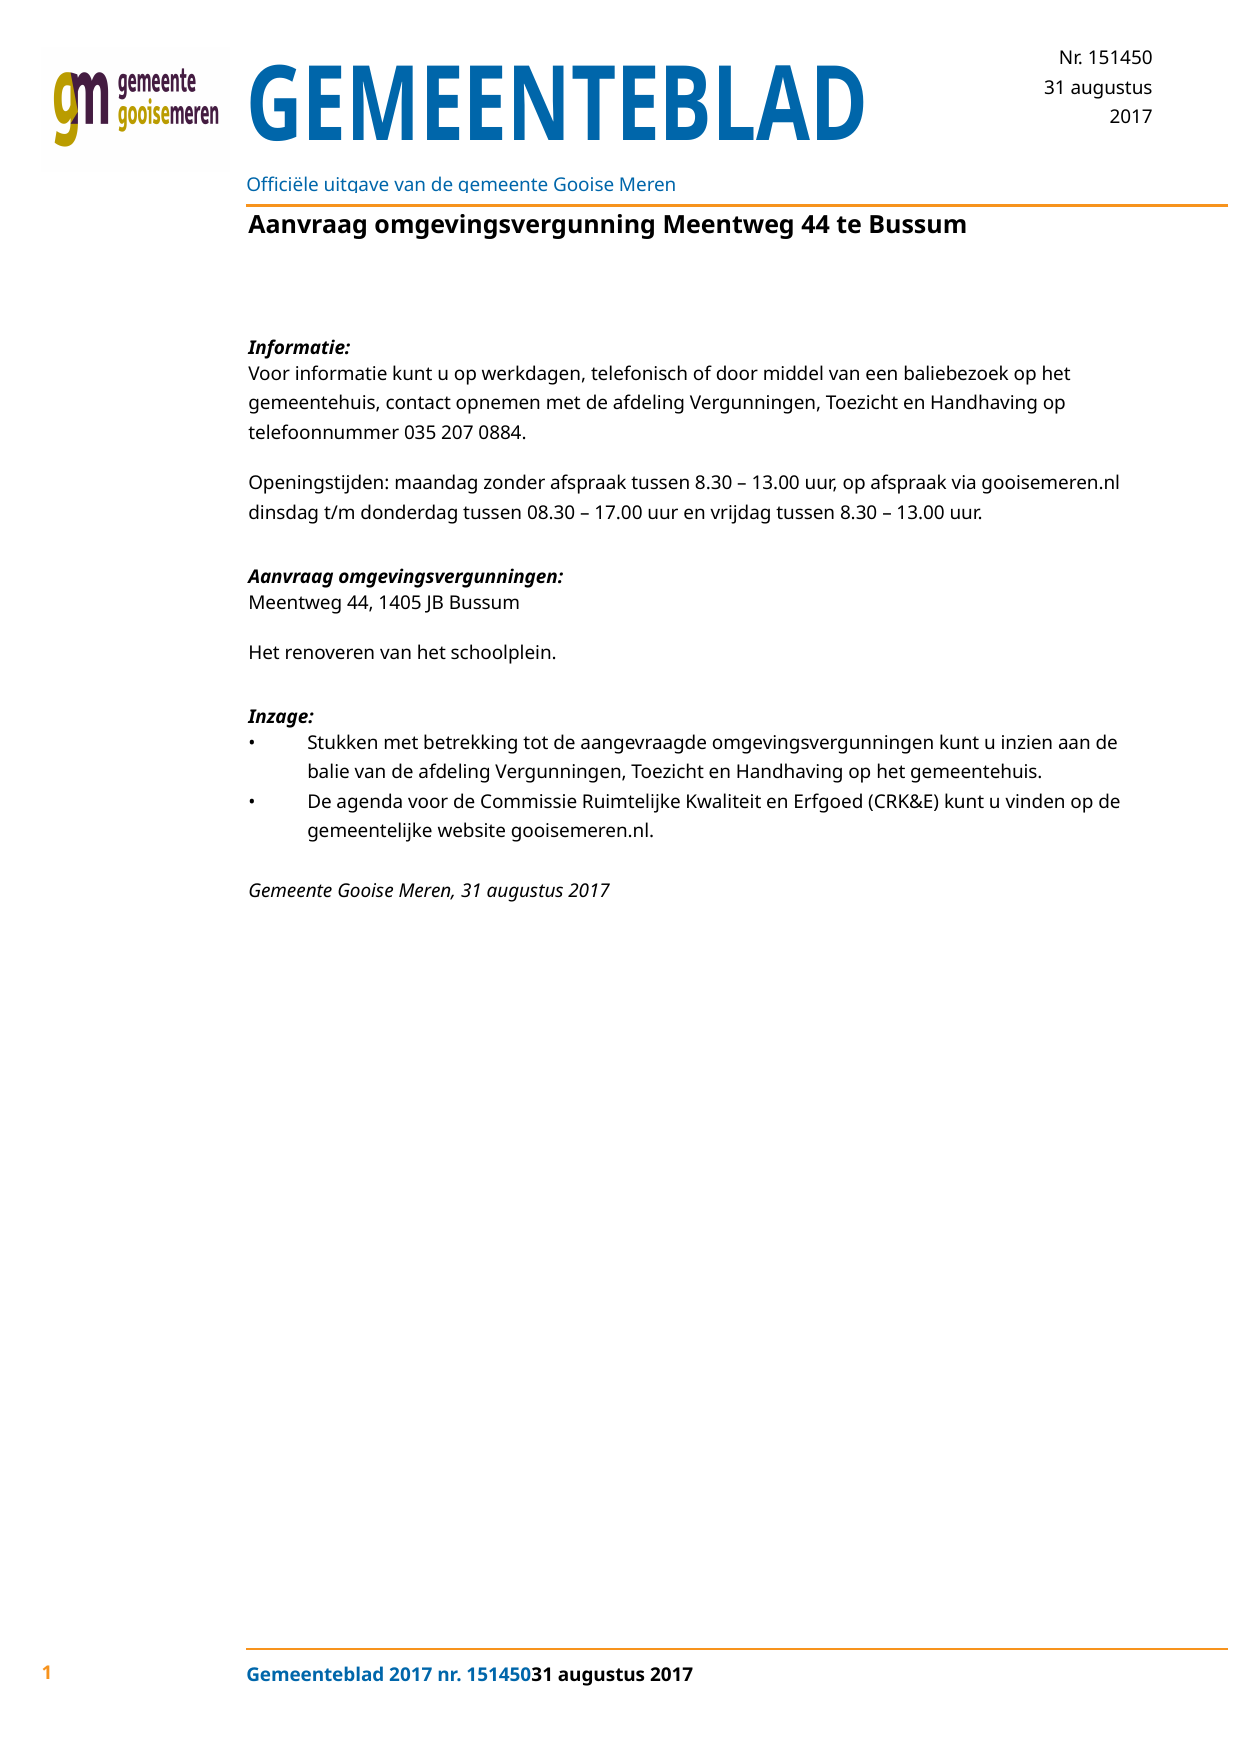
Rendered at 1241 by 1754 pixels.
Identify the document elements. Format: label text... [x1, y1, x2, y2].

text Meentweg 44, 1405 JB Bussum [248, 589, 1152, 614]
text Inzage: [248, 703, 1152, 729]
text Het renoveren van het schoolplein. [248, 639, 1152, 665]
text Aanvraag omgevingsvergunningen: [248, 563, 1152, 589]
list De agenda voor de Commissie Ruimtelijke Kwaliteit en Erfgoed (CRK&E) kunt u vinden op de gemeentelijke website gooisemeren.nl. [248, 788, 1152, 843]
text Voor informatie kunt u op werkdagen, telefonisch of door middel van een baliebezoek op het gemeentehuis, contact opnemen met de afdeling Vergunningen, Toezicht en Handhaving op telefoonnummer 035 207 0884. [248, 360, 1152, 445]
text Aanvraag omgevingsvergunning Meentweg 44 te Bussum [248, 207, 1152, 241]
text Gemeente Gooise Meren, 31 augustus 2017 [248, 877, 1152, 903]
text Openingstijden: maandag zonder afspraak tussen 8.30 – 13.00 uur, op afspraak via gooisemeren.nl dinsdag t/m donderdag tussen 08.30 – 17.00 uur en vrijdag tussen 8.30 – 13.00 uur. [248, 469, 1152, 525]
picture [41, 47, 231, 172]
list Stukken met betrekking tot de aangevraagde omgevingsvergunningen kunt u inzien aan de balie van de afdeling Vergunningen, Toezicht en Handhaving op het gemeentehuis. [248, 729, 1152, 784]
text Informatie: [248, 334, 1152, 360]
